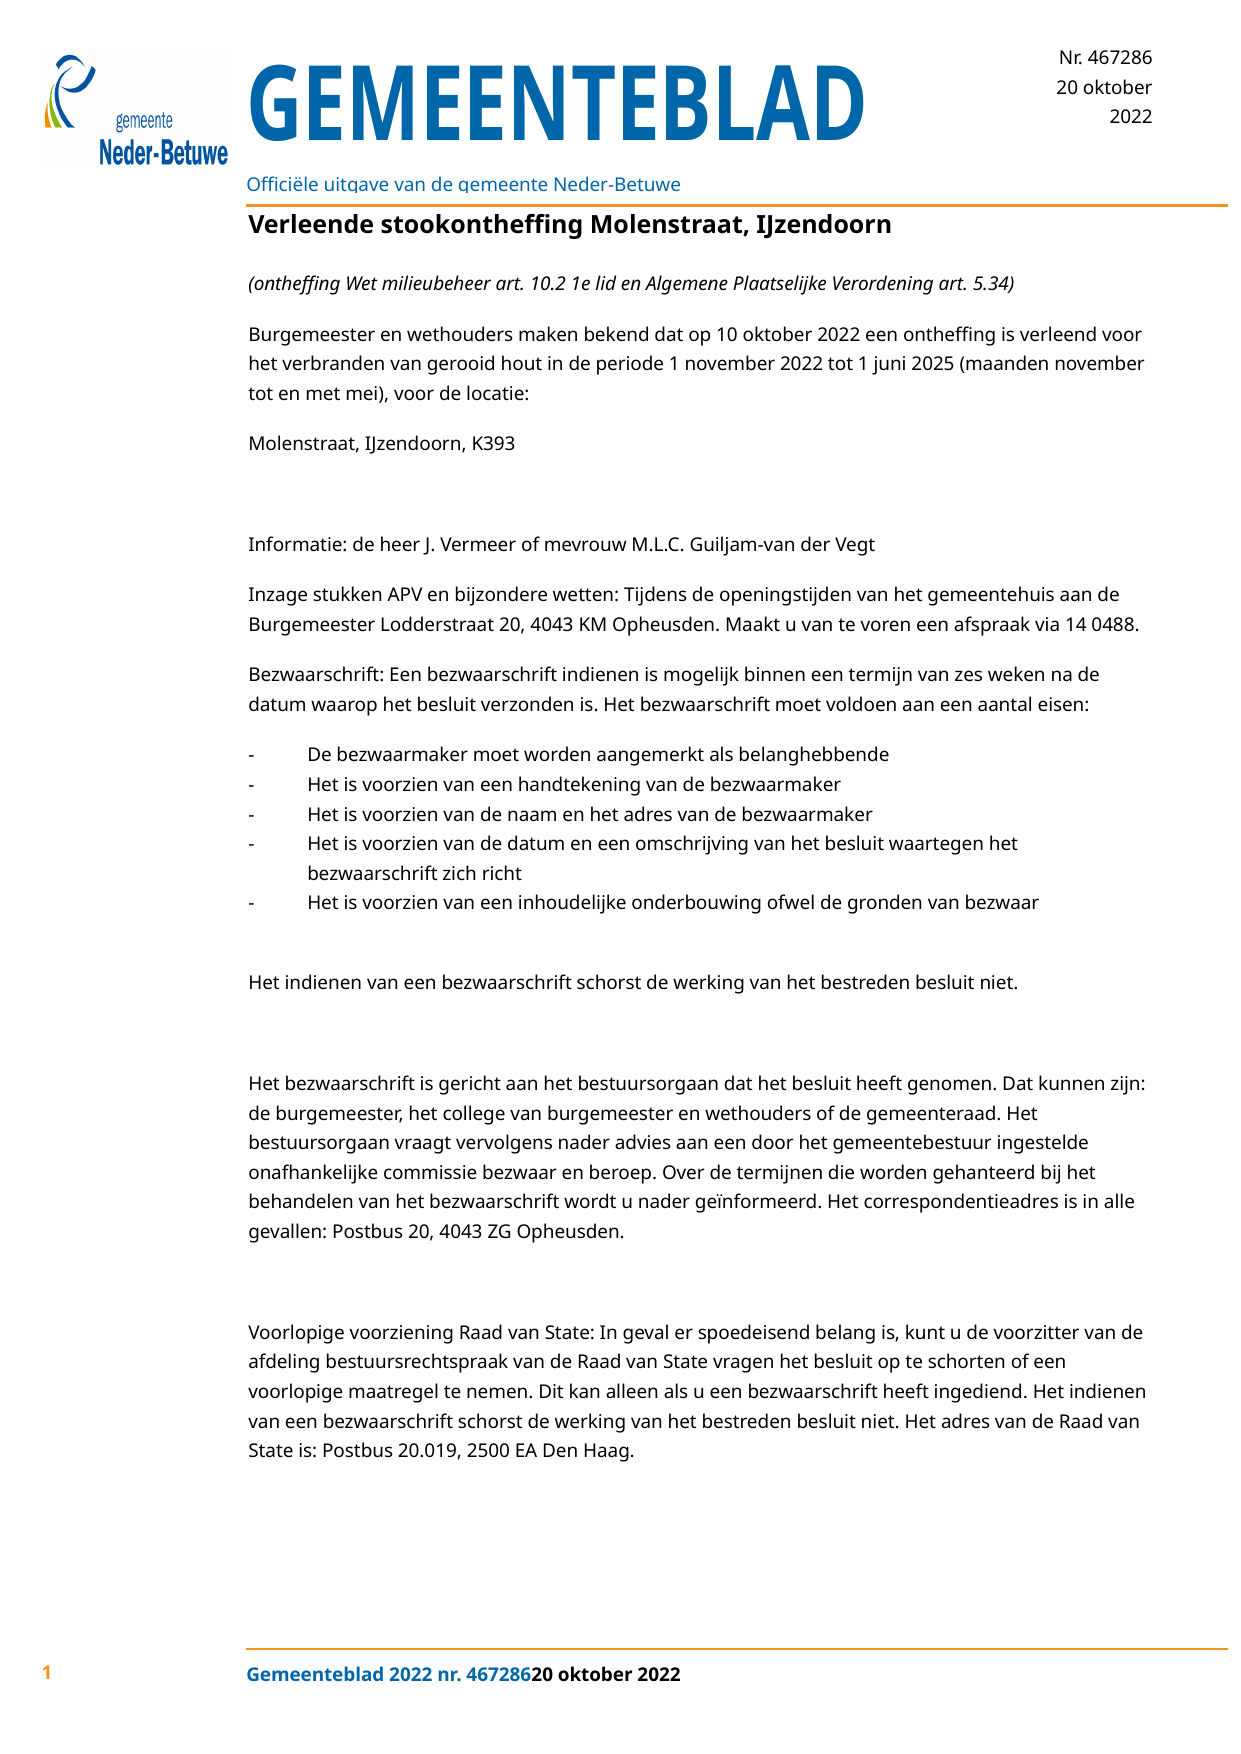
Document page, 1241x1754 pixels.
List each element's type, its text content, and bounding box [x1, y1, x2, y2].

text Bezwaarschrift: Een bezwaarschrift indienen is mogelijk binnen een termijn van zes weken na de datum waarop het besluit verzonden is. Het bezwaarschrift moet voldoen aan een aantal eisen: [248, 662, 1152, 717]
text Inzage stukken APV en bijzondere wetten: Tijdens de openingstijden van het gemeentehuis aan de Burgemeester Lodderstraat 20, 4043 KM Opheusden. Maakt u van te voren een afspraak via 14 0488. [248, 582, 1152, 637]
list Het is voorzien van de datum en een omschrijving van het besluit waartegen het bezwaarschrift zich richt [248, 830, 1152, 886]
list Het is voorzien van de naam en het adres van de bezwaarmaker [248, 801, 1152, 826]
text Molenstraat, IJzendoorn, K393 [248, 430, 1152, 456]
text Voorlopige voorziening Raad van State: In geval er spoedeisend belang is, kunt u de voorzitter van de afdeling bestuursrechtspraak van de Raad van State vragen het besluit op te schorten of een voorlopige maatregel te nemen. Dit kan alleen als u een bezwaarschrift heeft ingediend. Het indienen van een bezwaarschrift schorst de werking van het bestreden besluit niet. Het adres van de Raad van State is: Postbus 20.019, 2500 EA Den Haag. [248, 1319, 1152, 1463]
list Het is voorzien van een handtekening van de bezwaarmaker [248, 771, 1152, 797]
text Het indienen van een bezwaarschrift schorst de werking van het bestreden besluit niet. [248, 969, 1152, 995]
text Informatie: de heer J. Vermeer of mevrouw M.L.C. Guiljam-van der Vegt [248, 531, 1152, 557]
text (ontheffing Wet milieubeheer art. 10.2 1e lid en Algemene Plaatselijke Verordening art. 5.34) [248, 270, 1152, 296]
picture [41, 47, 231, 172]
text Burgemeester en wethouders maken bekend dat op 10 oktober 2022 een ontheffing is verleend voor het verbranden van gerooid hout in de periode 1 november 2022 tot 1 juni 2025 (maanden november tot en met mei), voor de locatie: [248, 321, 1152, 406]
text Het bezwaarschrift is gericht aan het bestuursorgaan dat het besluit heeft genomen. Dat kunnen zijn: de burgemeester, het college van burgemeester en wethouders of de gemeenteraad. Het bestuursorgaan vraagt vervolgens nader advies aan een door het gemeentebestuur ingestelde onafhankelijke commissie bezwaar en beroep. Over de termijnen die worden gehanteerd bij het behandelen van het bezwaarschrift wordt u nader geïnformeerd. Het correspondentieadres is in alle gevallen: Postbus 20, 4043 ZG Opheusden. [248, 1070, 1152, 1244]
list Het is voorzien van een inhoudelijke onderbouwing ofwel de gronden van bezwaar [248, 889, 1152, 915]
text Verleende stookontheffing Molenstraat, IJzendoorn [248, 207, 1152, 241]
list De bezwaarmaker moet worden aangemerkt als belanghebbende [248, 742, 1152, 767]
